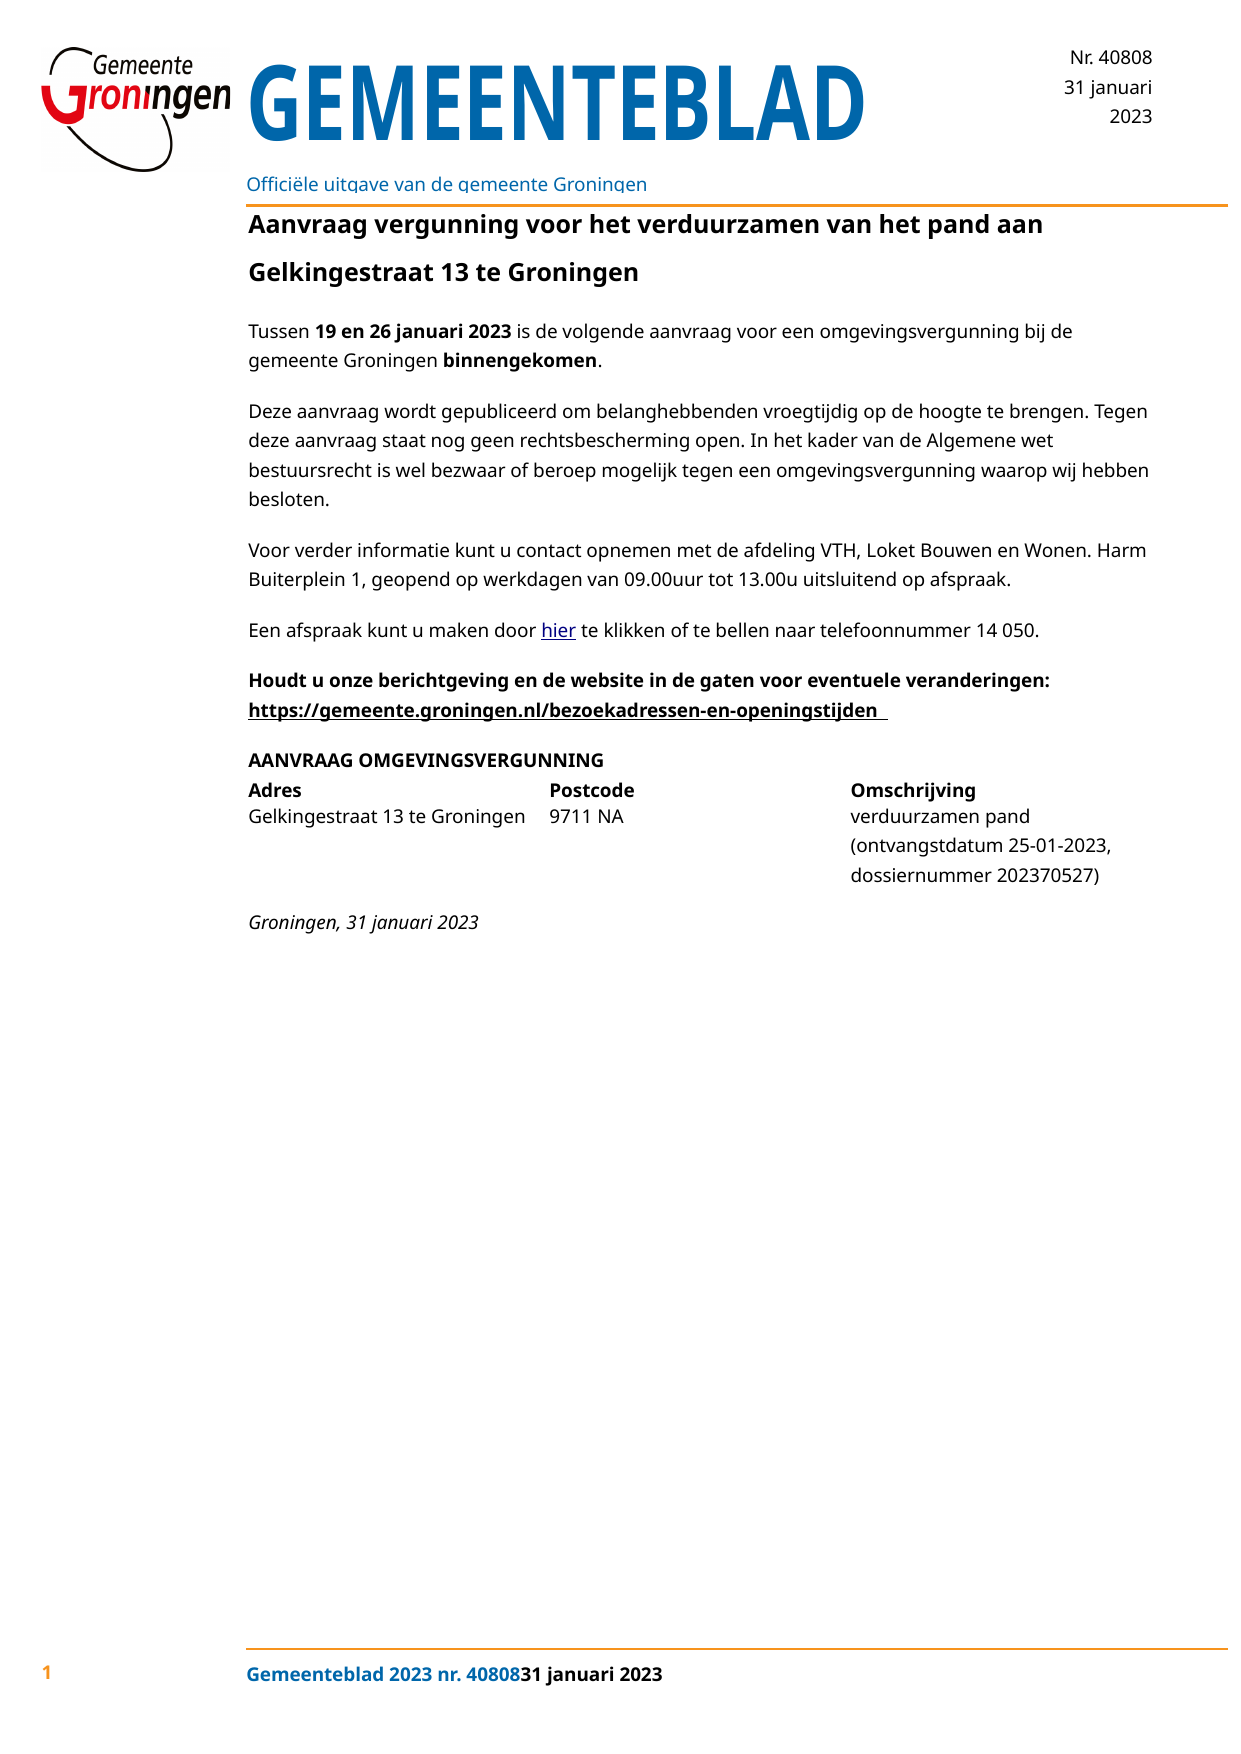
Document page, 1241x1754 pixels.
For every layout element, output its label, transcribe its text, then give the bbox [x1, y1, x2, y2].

table_cell Gelkingestraat 13 te Groningen [248, 803, 549, 888]
table_cell verduurzamen pand (ontvangstdatum 25-01-2023, dossiernummer 202370527) [850, 803, 1152, 888]
text Een afspraak kunt u maken door hier te klikken of te bellen naar telefoonnummer 14 050. [248, 617, 1152, 643]
picture [41, 47, 231, 172]
text Tussen 19 en 26 januari 2023 is de volgende aanvraag voor een omgevingsvergunning bij de gemeente Groningen binnengekomen. [248, 318, 1152, 373]
text Aanvraag vergunning voor het verduurzamen van het pand aan Gelkingestraat 13 te Groningen [248, 207, 1152, 288]
table_header Postcode [549, 777, 850, 803]
text Deze aanvraag wordt gepubliceerd om belanghebbenden vroegtijdig op de hoogte te brengen. Tegen deze aanvraag staat nog geen rechtsbescherming open. In het kader van de Algemene wet bestuursrecht is wel bezwaar of beroep mogelijk tegen een omgevingsvergunning waarop wij hebben besloten. [248, 398, 1152, 512]
text Houdt u onze berichtgeving en de website in de gaten voor eventuele veranderingen: https://gemeente.groningen.nl/bezoekadressen-en-openingstijden [248, 667, 1152, 723]
table_header Omschrijving [850, 777, 1152, 803]
table_cell 9711 NA [549, 803, 850, 888]
table_header Adres [248, 777, 549, 803]
text AANVRAAG OMGEVINGSVERGUNNING [248, 747, 1152, 773]
text Groningen, 31 januari 2023 [248, 909, 1152, 935]
text Voor verder informatie kunt u contact opnemen met de afdeling VTH, Loket Bouwen en Wonen. Harm Buiterplein 1, geopend op werkdagen van 09.00uur tot 13.00u uitsluitend op afspraak. [248, 537, 1152, 592]
